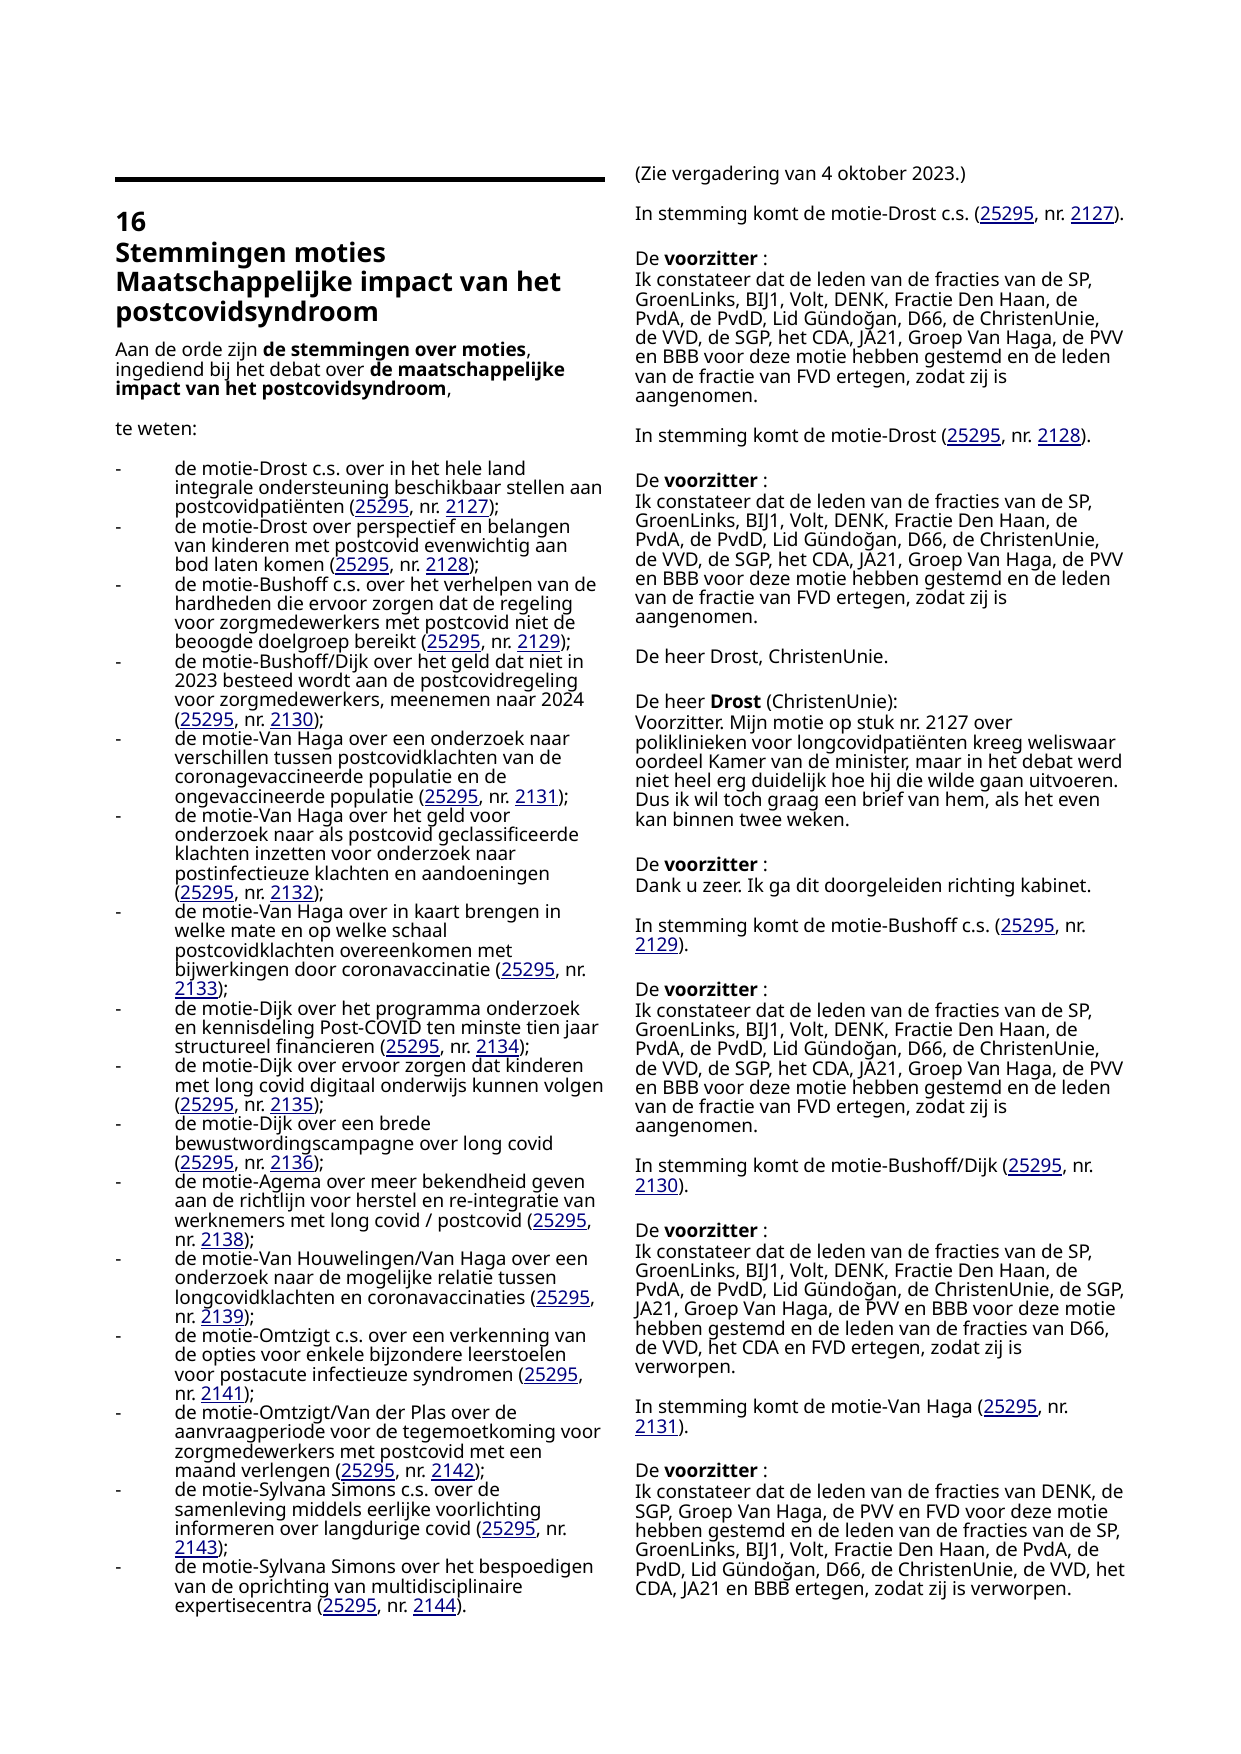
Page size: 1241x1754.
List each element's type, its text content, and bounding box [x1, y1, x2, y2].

list de motie-Drost c.s. over in het hele land integrale ondersteuning beschikbaar stellen aan postcovidpatiënten (25295, nr. 2127); [115, 460, 605, 518]
text De heer Drost (ChristenUnie): [635, 689, 1125, 714]
list de motie-Van Haga over het geld voor onderzoek naar als postcovid geclassificeerde klachten inzetten voor onderzoek naar postinfectieuze klachten en aandoeningen (25295, nr. 2132); [115, 807, 605, 903]
text De voorzitter : [635, 1458, 1125, 1483]
list de motie-Sylvana Simons c.s. over de samenleving middels eerlijke voorlichting informeren over langdurige covid (25295, nr. 2143); [115, 1481, 605, 1558]
list de motie-Van Haga over een onderzoek naar verschillen tussen postcovidklachten van de coronagevaccineerde populatie en de ongevaccineerde populatie (25295, nr. 2131); [115, 730, 605, 807]
text Dank u zeer. Ik ga dit doorgeleiden richting kabinet. [635, 877, 1125, 896]
text In stemming komt de motie-Bushoff c.s. (25295, nr. 2129). [635, 917, 1125, 955]
text Ik constateer dat de leden van de fracties van de SP, GroenLinks, BIJ1, Volt, DENK, Fractie Den Haan, de PvdA, de PvdD, Lid Gündoğan, D66, de ChristenUnie, de VVD, de SGP, het CDA, JA21, Groep Van Haga, de PVV en BBB voor deze motie hebben gestemd en de leden van de fractie van FVD ertegen, zodat zij is aangenomen. [635, 1002, 1125, 1137]
text Stemmingen moties Maatschappelijke impact van het postcovidsyndroom [115, 239, 605, 341]
text De voorzitter : [635, 976, 1125, 1002]
text Ik constateer dat de leden van de fracties van de SP, GroenLinks, BIJ1, Volt, DENK, Fractie Den Haan, de PvdA, de PvdD, Lid Gündoğan, de ChristenUnie, de SGP, JA21, Groep Van Haga, de PVV en BBB voor deze motie hebben gestemd en de leden van de fracties van D66, de VVD, het CDA en FVD ertegen, zodat zij is verworpen. [635, 1243, 1125, 1377]
text In stemming komt de motie-Bushoff/Dijk (25295, nr. 2130). [635, 1157, 1125, 1196]
text In stemming komt de motie-Van Haga (25295, nr. 2131). [635, 1398, 1125, 1437]
text De voorzitter : [635, 1217, 1125, 1243]
text (Zie vergadering van 4 oktober 2023.) [635, 165, 1125, 184]
text Ik constateer dat de leden van de fracties van de SP, GroenLinks, BIJ1, Volt, DENK, Fractie Den Haan, de PvdA, de PvdD, Lid Gündoğan, D66, de ChristenUnie, de VVD, de SGP, het CDA, JA21, Groep Van Haga, de PVV en BBB voor deze motie hebben gestemd en de leden van de fractie van FVD ertegen, zodat zij is aangenomen. [635, 271, 1125, 406]
list de motie-Bushoff c.s. over het verhelpen van de hardheden die ervoor zorgen dat de regeling voor zorgmedewerkers met postcovid niet de beoogde doelgroep bereikt (25295, nr. 2129); [115, 576, 605, 653]
list de motie-Bushoff/Dijk over het geld dat niet in 2023 besteed wordt aan de postcovidregeling voor zorgmedewerkers, meenemen naar 2024 (25295, nr. 2130); [115, 653, 605, 730]
list de motie-Omtzigt/Van der Plas over de aanvraagperiode voor de tegemoetkoming voor zorgmedewerkers met postcovid met een maand verlengen (25295, nr. 2142); [115, 1404, 605, 1481]
list de motie-Van Haga over in kaart brengen in welke mate en op welke schaal postcovidklachten overeenkomen met bijwerkingen door coronavaccinatie (25295, nr. 2133); [115, 903, 605, 999]
text In stemming komt de motie-Drost c.s. (25295, nr. 2127). [635, 205, 1125, 225]
text te weten: [115, 420, 605, 439]
text Aan de orde zijn de stemmingen over moties, ingediend bij het debat over de maatschappelijke impact van het postcovidsyndroom, [115, 341, 605, 399]
list de motie-Dijk over een brede bewustwordingscampagne over long covid (25295, nr. 2136); [115, 1115, 605, 1173]
text In stemming komt de motie-Drost (25295, nr. 2128). [635, 427, 1125, 446]
list de motie-Omtzigt c.s. over een verkenning van de opties voor enkele bijzondere leerstoelen voor postacute infectieuze syndromen (25295, nr. 2141); [115, 1327, 605, 1404]
list de motie-Van Houwelingen/Van Haga over een onderzoek naar de mogelijke relatie tussen longcovidklachten en coronavaccinaties (25295, nr. 2139); [115, 1250, 605, 1327]
text De heer Drost, ChristenUnie. [635, 648, 1125, 668]
list de motie-Dijk over ervoor zorgen dat kinderen met long covid digitaal onderwijs kunnen volgen (25295, nr. 2135); [115, 1057, 605, 1115]
list de motie-Agema over meer bekendheid geven aan de richtlijn voor herstel en re-integratie van werknemers met long covid / postcovid (25295, nr. 2138); [115, 1173, 605, 1250]
list de motie-Drost over perspectief en belangen van kinderen met postcovid evenwichtig aan bod laten komen (25295, nr. 2128); [115, 518, 605, 576]
text De voorzitter : [635, 246, 1125, 271]
text Ik constateer dat de leden van de fracties van DENK, de SGP, Groep Van Haga, de PVV en FVD voor deze motie hebben gestemd en de leden van de fracties van de SP, GroenLinks, BIJ1, Volt, Fractie Den Haan, de PvdA, de PvdD, Lid Gündoğan, D66, de ChristenUnie, de VVD, het CDA, JA21 en BBB ertegen, zodat zij is verworpen. [635, 1483, 1125, 1599]
text 16 [115, 203, 605, 239]
text De voorzitter : [635, 467, 1125, 493]
text Ik constateer dat de leden van de fracties van de SP, GroenLinks, BIJ1, Volt, DENK, Fractie Den Haan, de PvdA, de PvdD, Lid Gündoğan, D66, de ChristenUnie, de VVD, de SGP, het CDA, JA21, Groep Van Haga, de PVV en BBB voor deze motie hebben gestemd en de leden van de fractie van FVD ertegen, zodat zij is aangenomen. [635, 493, 1125, 628]
list de motie-Sylvana Simons over het bespoedigen van de oprichting van multidisciplinaire expertisecentra (25295, nr. 2144). [115, 1558, 605, 1616]
text Voorzitter. Mijn motie op stuk nr. 2127 over poliklinieken voor longcovidpatiënten kreeg weliswaar oordeel Kamer van de minister, maar in het debat werd niet heel erg duidelijk hoe hij die wilde gaan uitvoeren. Dus ik wil toch graag een brief van hem, als het even kan binnen twee weken. [635, 714, 1125, 830]
text De voorzitter : [635, 851, 1125, 877]
list de motie-Dijk over het programma onderzoek en kennisdeling Post-COVID ten minste tien jaar structureel financieren (25295, nr. 2134); [115, 999, 605, 1057]
